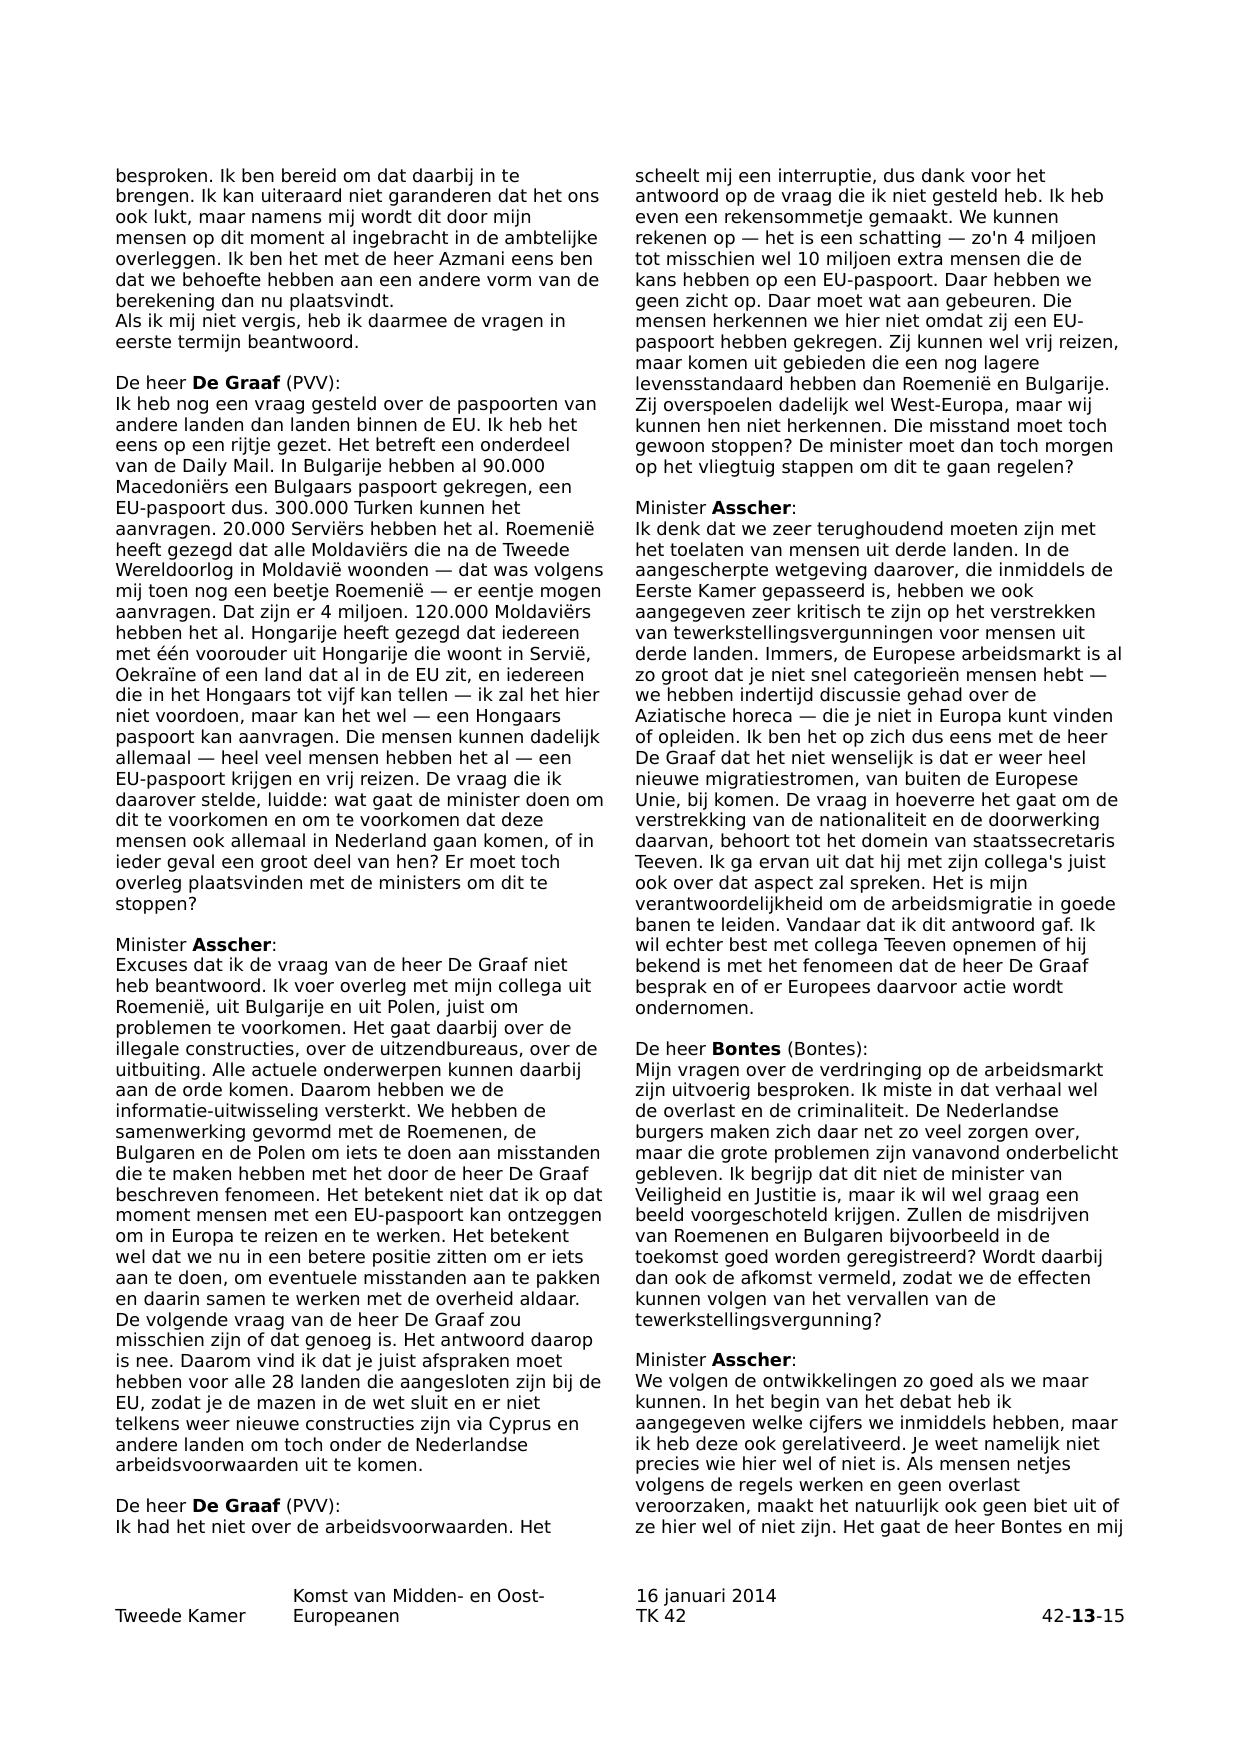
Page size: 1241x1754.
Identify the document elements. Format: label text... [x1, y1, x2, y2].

text Mijn vragen over de verdringing op de arbeidsmarkt zijn uitvoerig besproken. Ik miste in dat verhaal wel de overlast en de criminaliteit. De Nederlandse burgers maken zich daar net zo veel zorgen over, maar die grote problemen zijn vanavond onderbelicht gebleven. Ik begrijp dat dit niet de minister van Veiligheid en Justitie is, maar ik wil wel graag een beeld voorgeschoteld krijgen. Zullen de misdrijven van Roemenen en Bulgaren bijvoorbeeld in de toekomst goed worden geregistreerd? Wordt daarbij dan ook de afkomst vermeld, zodat we de effecten kunnen volgen van het vervallen van de tewerkstellingsvergunning? [635, 1059, 1125, 1330]
text besproken. Ik ben bereid om dat daarbij in te brengen. Ik kan uiteraard niet garanderen dat het ons ook lukt, maar namens mij wordt dit door mijn mensen op dit moment al ingebracht in de ambtelijke overleggen. Ik ben het met de heer Azmani eens ben dat we behoefte hebben aan een andere vorm van de berekening dan nu plaatsvindt. [115, 165, 605, 311]
text We volgen de ontwikkelingen zo goed als we maar kunnen. In het begin van het debat heb ik aangegeven welke cijfers we inmiddels hebben, maar ik heb deze ook gerelativeerd. Je weet namelijk niet precies wie hier wel of niet is. Als mensen netjes volgens de regels werken en geen overlast veroorzaken, maakt het natuurlijk ook geen biet uit of ze hier wel of niet zijn. Het gaat de heer Bontes en mij [635, 1371, 1125, 1537]
text Excuses dat ik de vraag van de heer De Graaf niet heb beantwoord. Ik voer overleg met mijn collega uit Roemenië, uit Bulgarije en uit Polen, juist om problemen te voorkomen. Het gaat daarbij over de illegale constructies, over de uitzendbureaus, over de uitbuiting. Alle actuele onderwerpen kunnen daarbij aan de orde komen. Daarom hebben we de informatie-uitwisseling versterkt. We hebben de samenwerking gevormd met de Roemenen, de Bulgaren en de Polen om iets te doen aan misstanden die te maken hebben met het door de heer De Graaf beschreven fenomeen. Het betekent niet dat ik op dat moment mensen met een EU-paspoort kan ontzeggen om in Europa te reizen en te werken. Het betekent wel dat we nu in een betere positie zitten om er iets aan te doen, om eventuele misstanden aan te pakken en daarin samen te werken met de overheid aldaar. De volgende vraag van de heer De Graaf zou misschien zijn of dat genoeg is. Het antwoord daarop is nee. Daarom vind ik dat je juist afspraken moet hebben voor alle 28 landen die aangesloten zijn bij de EU, zodat je de mazen in de wet sluit en er niet telkens weer nieuwe constructies zijn via Cyprus en andere landen om toch onder de Nederlandse arbeidsvoorwaarden uit te komen. [115, 955, 605, 1476]
text Minister Asscher: [115, 934, 605, 955]
text Ik heb nog een vraag gesteld over de paspoorten van andere landen dan landen binnen de EU. Ik heb het eens op een rijtje gezet. Het betreft een onderdeel van de Daily Mail. In Bulgarije hebben al 90.000 Macedoniërs een Bulgaars paspoort gekregen, een EU-paspoort dus. 300.000 Turken kunnen het aanvragen. 20.000 Serviërs hebben het al. Roemenië heeft gezegd dat alle Moldaviërs die na de Tweede Wereldoorlog in Moldavië woonden — dat was volgens mij toen nog een beetje Roemenië — er eentje mogen aanvragen. Dat zijn er 4 miljoen. 120.000 Moldaviërs hebben het al. Hongarije heeft gezegd dat iedereen met één voorouder uit Hongarije die woont in Servië, Oekraïne of een land dat al in de EU zit, en iedereen die in het Hongaars tot vijf kan tellen — ik zal het hier niet voordoen, maar kan het wel — een Hongaars paspoort kan aanvragen. Die mensen kunnen dadelijk allemaal — heel veel mensen hebben het al — een EU-paspoort krijgen en vrij reizen. De vraag die ik daarover stelde, luidde: wat gaat de minister doen om dit te voorkomen en om te voorkomen dat deze mensen ook allemaal in Nederland gaan komen, of in ieder geval een groot deel van hen? Er moet toch overleg plaatsvinden met de ministers om dit te stoppen? [115, 393, 605, 914]
text De heer De Graaf (PVV): [115, 373, 605, 393]
text scheelt mij een interruptie, dus dank voor het antwoord op de vraag die ik niet gesteld heb. Ik heb even een rekensommetje gemaakt. We kunnen rekenen op — het is een schatting — zo'n 4 miljoen tot misschien wel 10 miljoen extra mensen die de kans hebben op een EU-paspoort. Daar hebben we geen zicht op. Daar moet wat aan gebeuren. Die mensen herkennen we hier niet omdat zij een EU-paspoort hebben gekregen. Zij kunnen wel vrij reizen, maar komen uit gebieden die een nog lagere levensstandaard hebben dan Roemenië en Bulgarije. Zij overspoelen dadelijk wel West-Europa, maar wij kunnen hen niet herkennen. Die misstand moet toch gewoon stoppen? De minister moet dan toch morgen op het vliegtuig stappen om dit te gaan regelen? [635, 165, 1125, 478]
text Ik had het niet over de arbeidsvoorwaarden. Het [115, 1517, 605, 1537]
text De heer De Graaf (PVV): [115, 1496, 605, 1517]
text De heer Bontes (Bontes): [635, 1038, 1125, 1059]
text Minister Asscher: [635, 1350, 1125, 1371]
text Ik denk dat we zeer terughoudend moeten zijn met het toelaten van mensen uit derde landen. In de aangescherpte wetgeving daarover, die inmiddels de Eerste Kamer gepasseerd is, hebben we ook aangegeven zeer kritisch te zijn op het verstrekken van tewerkstellingsvergunningen voor mensen uit derde landen. Immers, de Europese arbeidsmarkt is al zo groot dat je niet snel categorieën mensen hebt — we hebben indertijd discussie gehad over de Aziatische horeca — die je niet in Europa kunt vinden of opleiden. Ik ben het op zich dus eens met de heer De Graaf dat het niet wenselijk is dat er weer heel nieuwe migratiestromen, van buiten de Europese Unie, bij komen. De vraag in hoeverre het gaat om de verstrekking van de nationaliteit en de doorwerking daarvan, behoort tot het domein van staatssecretaris Teeven. Ik ga ervan uit dat hij met zijn collega's juist ook over dat aspect zal spreken. Het is mijn verantwoordelijkheid om de arbeidsmigratie in goede banen te leiden. Vandaar dat ik dit antwoord gaf. Ik wil echter best met collega Teeven opnemen of hij bekend is met het fenomeen dat de heer De Graaf besprak en of er Europees daarvoor actie wordt ondernomen. [635, 518, 1125, 1018]
text Als ik mij niet vergis, heb ik daarmee de vragen in eerste termijn beantwoord. [115, 311, 605, 353]
text Minister Asscher: [635, 498, 1125, 518]
